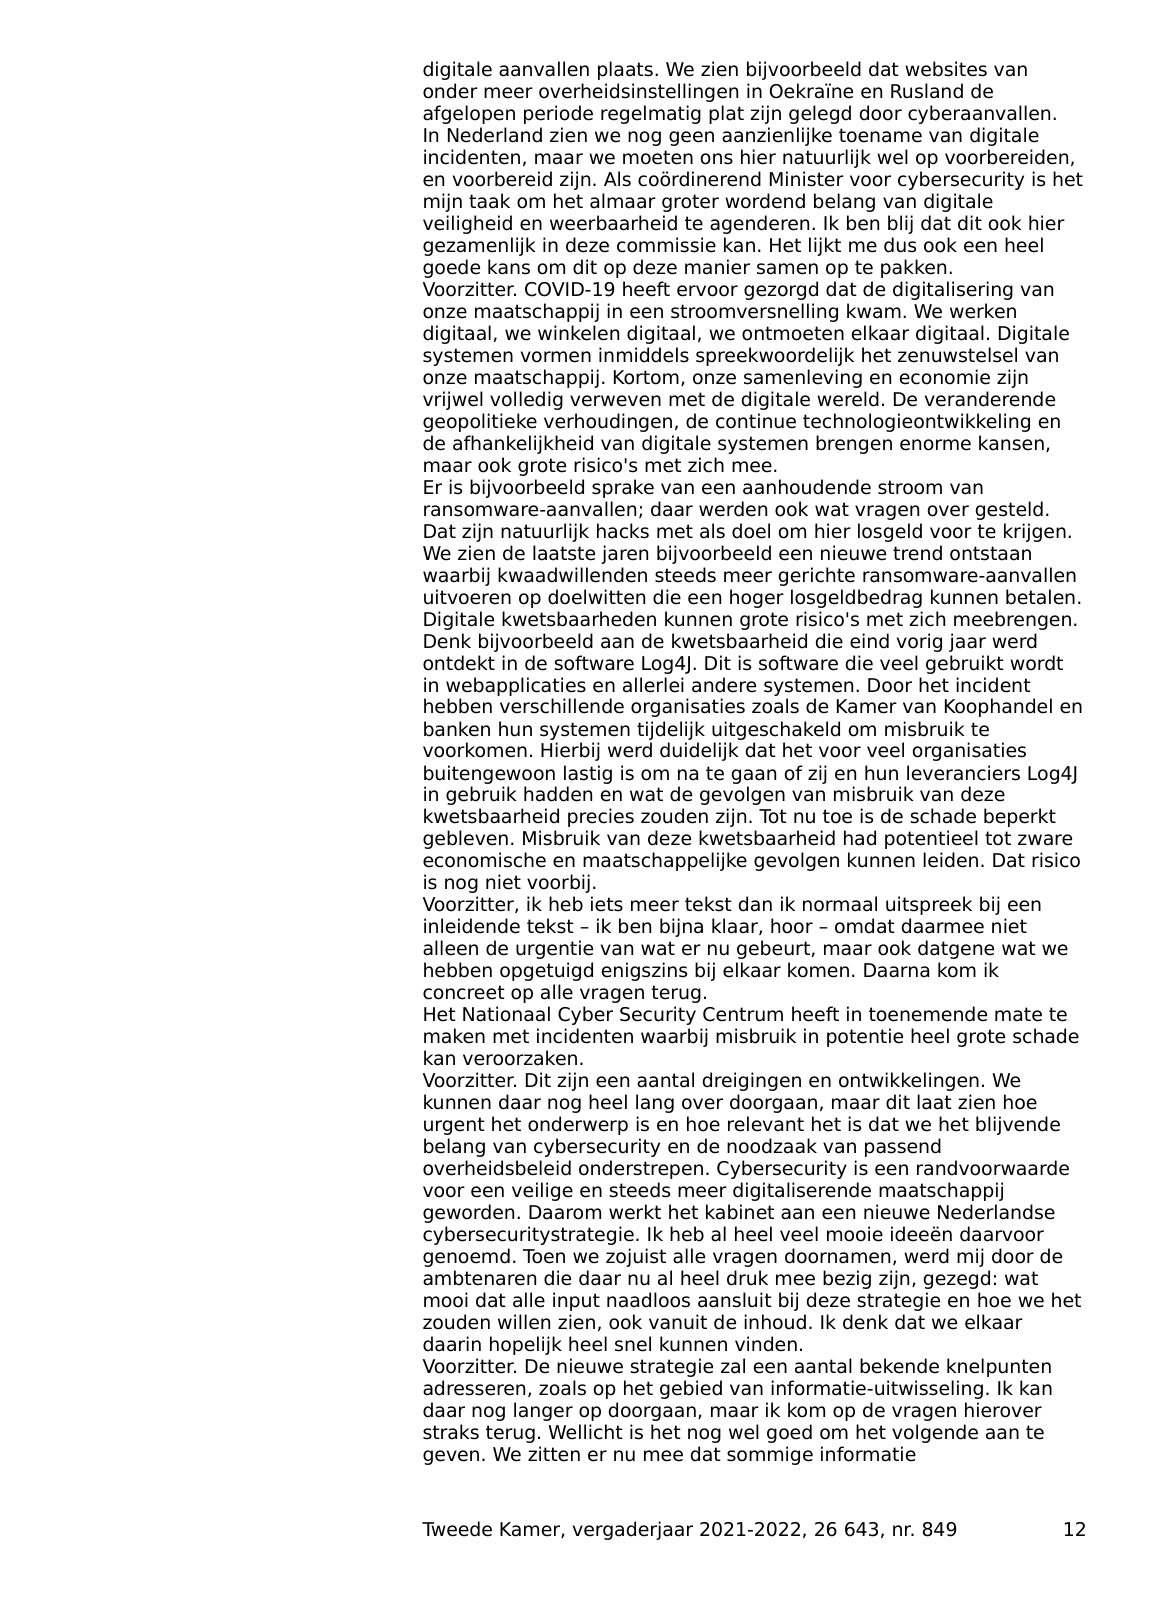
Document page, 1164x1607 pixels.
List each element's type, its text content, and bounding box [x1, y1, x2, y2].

text Voorzitter, ik heb iets meer tekst dan ik normaal uitspreek bij een inleidende tekst – ik ben bijna klaar, hoor – omdat daarmee niet alleen de urgentie van wat er nu gebeurt, maar ook datgene wat we hebben opgetuigd enigszins bij elkaar komen. Daarna kom ik concreet op alle vragen terug. [422, 894, 1087, 1004]
text Voorzitter. De nieuwe strategie zal een aantal bekende knelpunten adresseren, zoals op het gebied van informatie-uitwisseling. Ik kan daar nog langer op doorgaan, maar ik kom op de vragen hierover straks terug. Wellicht is het nog wel goed om het volgende aan te geven. We zitten er nu mee dat sommige informatie [422, 1356, 1087, 1466]
text Er is bijvoorbeeld sprake van een aanhoudende stroom van ransomware-aanvallen; daar werden ook wat vragen over gesteld. Dat zijn natuurlijk hacks met als doel om hier losgeld voor te krijgen. We zien de laatste jaren bijvoorbeeld een nieuwe trend ontstaan waarbij kwaadwillenden steeds meer gerichte ransomware-aanvallen uitvoeren op doelwitten die een hoger losgeldbedrag kunnen betalen. [422, 477, 1087, 608]
text Het Nationaal Cyber Security Centrum heeft in toenemende mate te maken met incidenten waarbij misbruik in potentie heel grote schade kan veroorzaken. [422, 1004, 1087, 1070]
text Voorzitter. COVID-19 heeft ervoor gezorgd dat de digitalisering van onze maatschappij in een stroomversnelling kwam. We werken digitaal, we winkelen digitaal, we ontmoeten elkaar digitaal. Digitale systemen vormen inmiddels spreekwoordelijk het zenuwstelsel van onze maatschappij. Kortom, onze samenleving en economie zijn vrijwel volledig verweven met de digitale wereld. De veranderende geopolitieke verhoudingen, de continue technologieontwikkeling en de afhankelijkheid van digitale systemen brengen enorme kansen, maar ook grote risico's met zich mee. [422, 279, 1087, 477]
text Digitale kwetsbaarheden kunnen grote risico's met zich meebrengen. Denk bijvoorbeeld aan de kwetsbaarheid die eind vorig jaar werd ontdekt in de software Log4J. Dit is software die veel gebruikt wordt in webapplicaties en allerlei andere systemen. Door het incident hebben verschillende organisaties zoals de Kamer van Koophandel en banken hun systemen tijdelijk uitgeschakeld om misbruik te voorkomen. Hierbij werd duidelijk dat het voor veel organisaties buitengewoon lastig is om na te gaan of zij en hun leveranciers Log4J in gebruik hadden en wat de gevolgen van misbruik van deze kwetsbaarheid precies zouden zijn. Tot nu toe is de schade beperkt gebleven. Misbruik van deze kwetsbaarheid had potentieel tot zware economische en maatschappelijke gevolgen kunnen leiden. Dat risico is nog niet voorbij. [422, 608, 1087, 894]
text Voorzitter. Dit zijn een aantal dreigingen en ontwikkelingen. We kunnen daar nog heel lang over doorgaan, maar dit laat zien hoe urgent het onderwerp is en hoe relevant het is dat we het blijvende belang van cybersecurity en de noodzaak van passend overheidsbeleid onderstrepen. Cybersecurity is een randvoorwaarde voor een veilige en steeds meer digitaliserende maatschappij geworden. Daarom werkt het kabinet aan een nieuwe Nederlandse cybersecuritystrategie. Ik heb al heel veel mooie ideeën daarvoor genoemd. Toen we zojuist alle vragen doornamen, werd mij door de ambtenaren die daar nu al heel druk mee bezig zijn, gezegd: wat mooi dat alle input naadloos aansluit bij deze strategie en hoe we het zouden willen zien, ook vanuit de inhoud. Ik denk dat we elkaar daarin hopelijk heel snel kunnen vinden. [422, 1070, 1087, 1356]
text In Nederland zien we nog geen aanzienlijke toename van digitale incidenten, maar we moeten ons hier natuurlijk wel op voorbereiden, en voorbereid zijn. Als coördinerend Minister voor cybersecurity is het mijn taak om het almaar groter wordend belang van digitale veiligheid en weerbaarheid te agenderen. Ik ben blij dat dit ook hier gezamenlijk in deze commissie kan. Het lijkt me dus ook een heel goede kans om dit op deze manier samen op te pakken. [422, 125, 1087, 279]
text digitale aanvallen plaats. We zien bijvoorbeeld dat websites van onder meer overheidsinstellingen in Oekraïne en Rusland de afgelopen periode regelmatig plat zijn gelegd door cyberaanvallen. [422, 59, 1087, 125]
